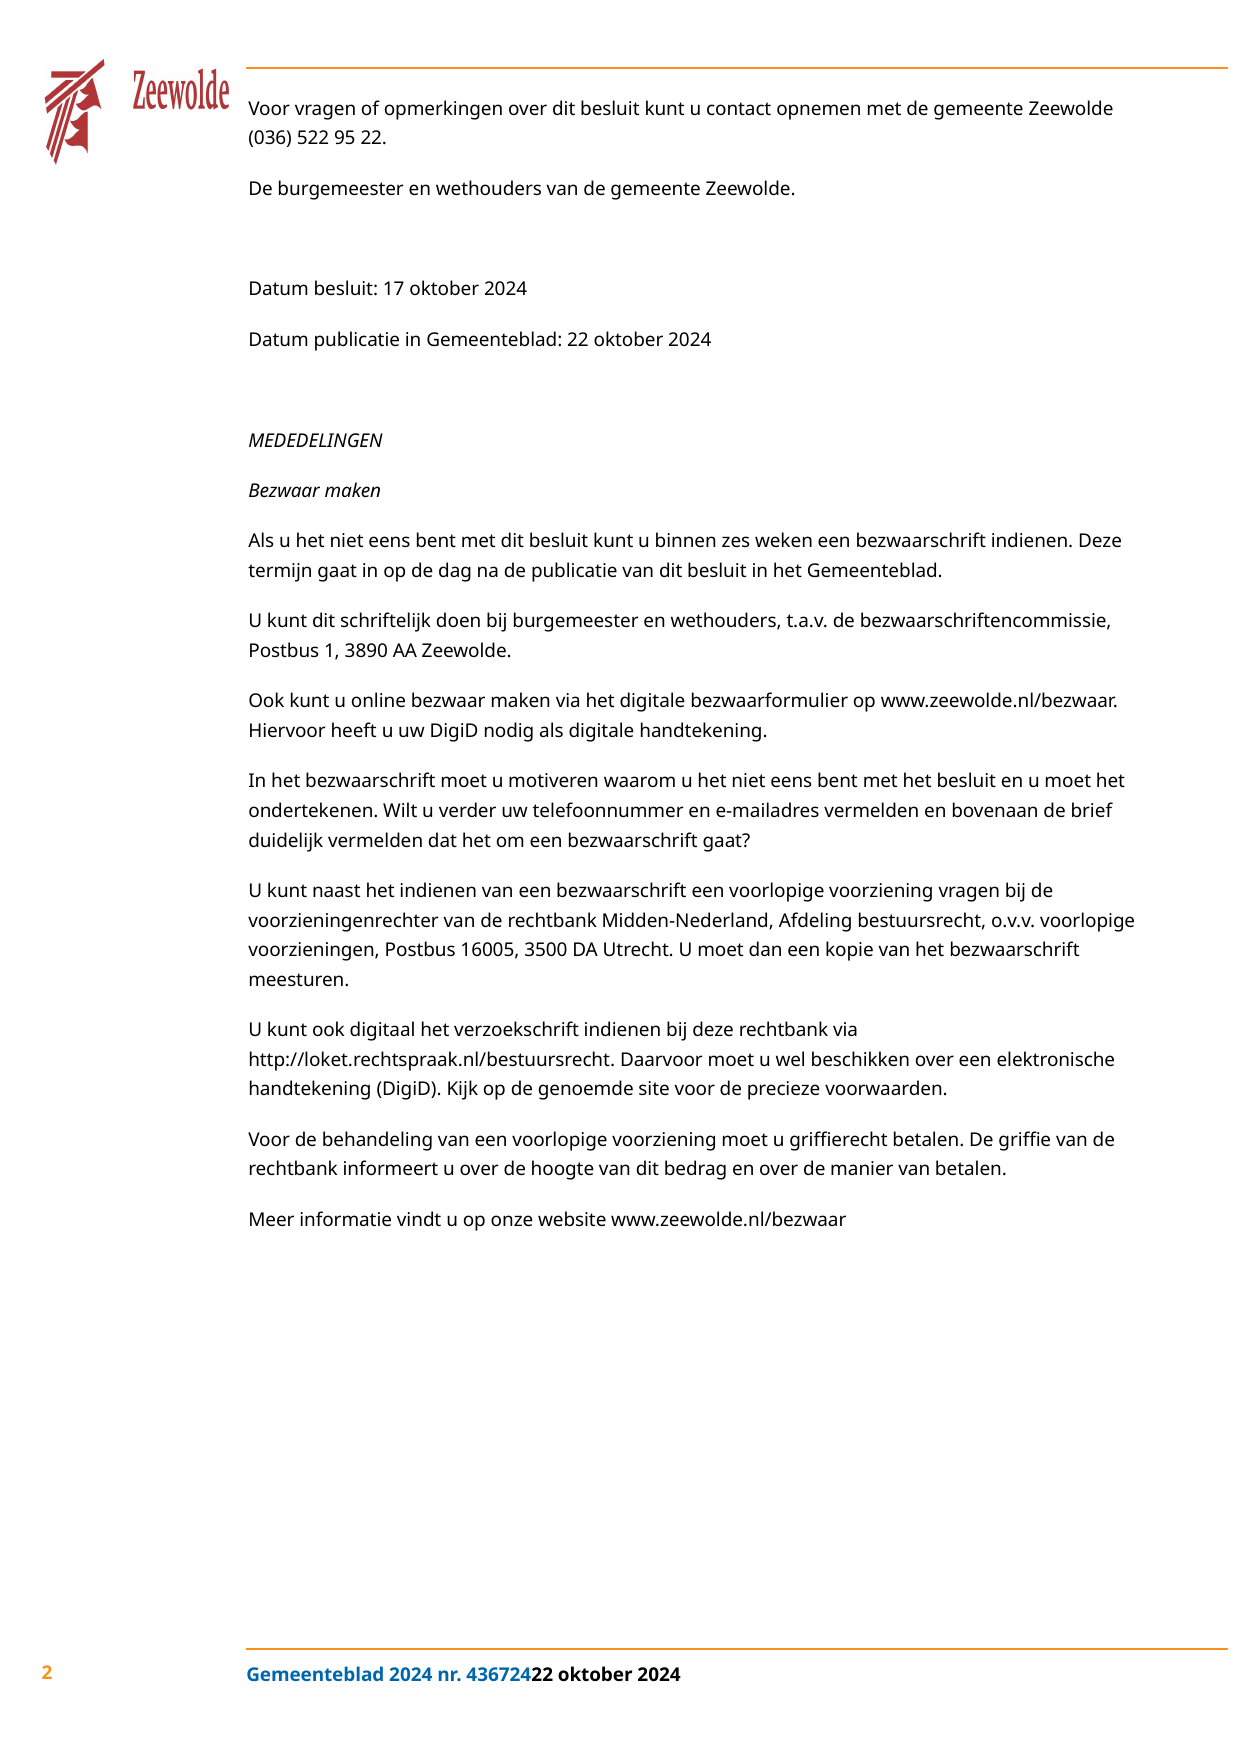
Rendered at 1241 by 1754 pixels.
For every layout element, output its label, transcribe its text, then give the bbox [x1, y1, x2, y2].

text Meer informatie vindt u op onze website www.zeewolde.nl/bezwaar [248, 1206, 1152, 1232]
text De burgemeester en wethouders van de gemeente Zeewolde. [248, 175, 1152, 201]
text Als u het niet eens bent met dit besluit kunt u binnen zes weken een bezwaarschrift indienen. Deze termijn gaat in op de dag na de publicatie van dit besluit in het Gemeenteblad. [248, 528, 1152, 583]
text Bezwaar maken [248, 477, 1152, 503]
text U kunt dit schriftelijk doen bij burgemeester en wethouders, t.a.v. de bezwaarschriftencommissie, Postbus 1, 3890 AA Zeewolde. [248, 608, 1152, 663]
text Datum publicatie in Gemeenteblad: 22 oktober 2024 [248, 326, 1152, 352]
text Ook kunt u online bezwaar maken via het digitale bezwaarformulier op www.zeewolde.nl/bezwaar. Hiervoor heeft u uw DigiD nodig als digitale handtekening. [248, 688, 1152, 743]
picture [41, 47, 231, 172]
text In het bezwaarschrift moet u motiveren waarom u het niet eens bent met het besluit en u moet het ondertekenen. Wilt u verder uw telefoonnummer en e-mailadres vermelden en bovenaan de brief duidelijk vermelden dat het om een bezwaarschrift gaat? [248, 768, 1152, 853]
text Datum besluit: 17 oktober 2024 [248, 276, 1152, 301]
text Voor de behandeling van een voorlopige voorziening moet u griffierecht betalen. De griffie van de rechtbank informeert u over de hoogte van dit bedrag en over de manier van betalen. [248, 1126, 1152, 1181]
text Voor vragen of opmerkingen over dit besluit kunt u contact opnemen met de gemeente Zeewolde (036) 522 95 22. [248, 95, 1152, 150]
text U kunt naast het indienen van een bezwaarschrift een voorlopige voorziening vragen bij de voorzieningenrechter van de rechtbank Midden-Nederland, Afdeling bestuursrecht, o.v.v. voorlopige voorzieningen, Postbus 16005, 3500 DA Utrecht. U moet dan een kopie van het bezwaarschrift meesturen. [248, 877, 1152, 992]
text U kunt ook digitaal het verzoekschrift indienen bij deze rechtbank via http://loket.rechtspraak.nl/bestuursrecht. Daarvoor moet u wel beschikken over een elektronische handtekening (DigiD). Kijk op de genoemde site voor de precieze voorwaarden. [248, 1016, 1152, 1101]
text MEDEDELINGEN [248, 427, 1152, 453]
